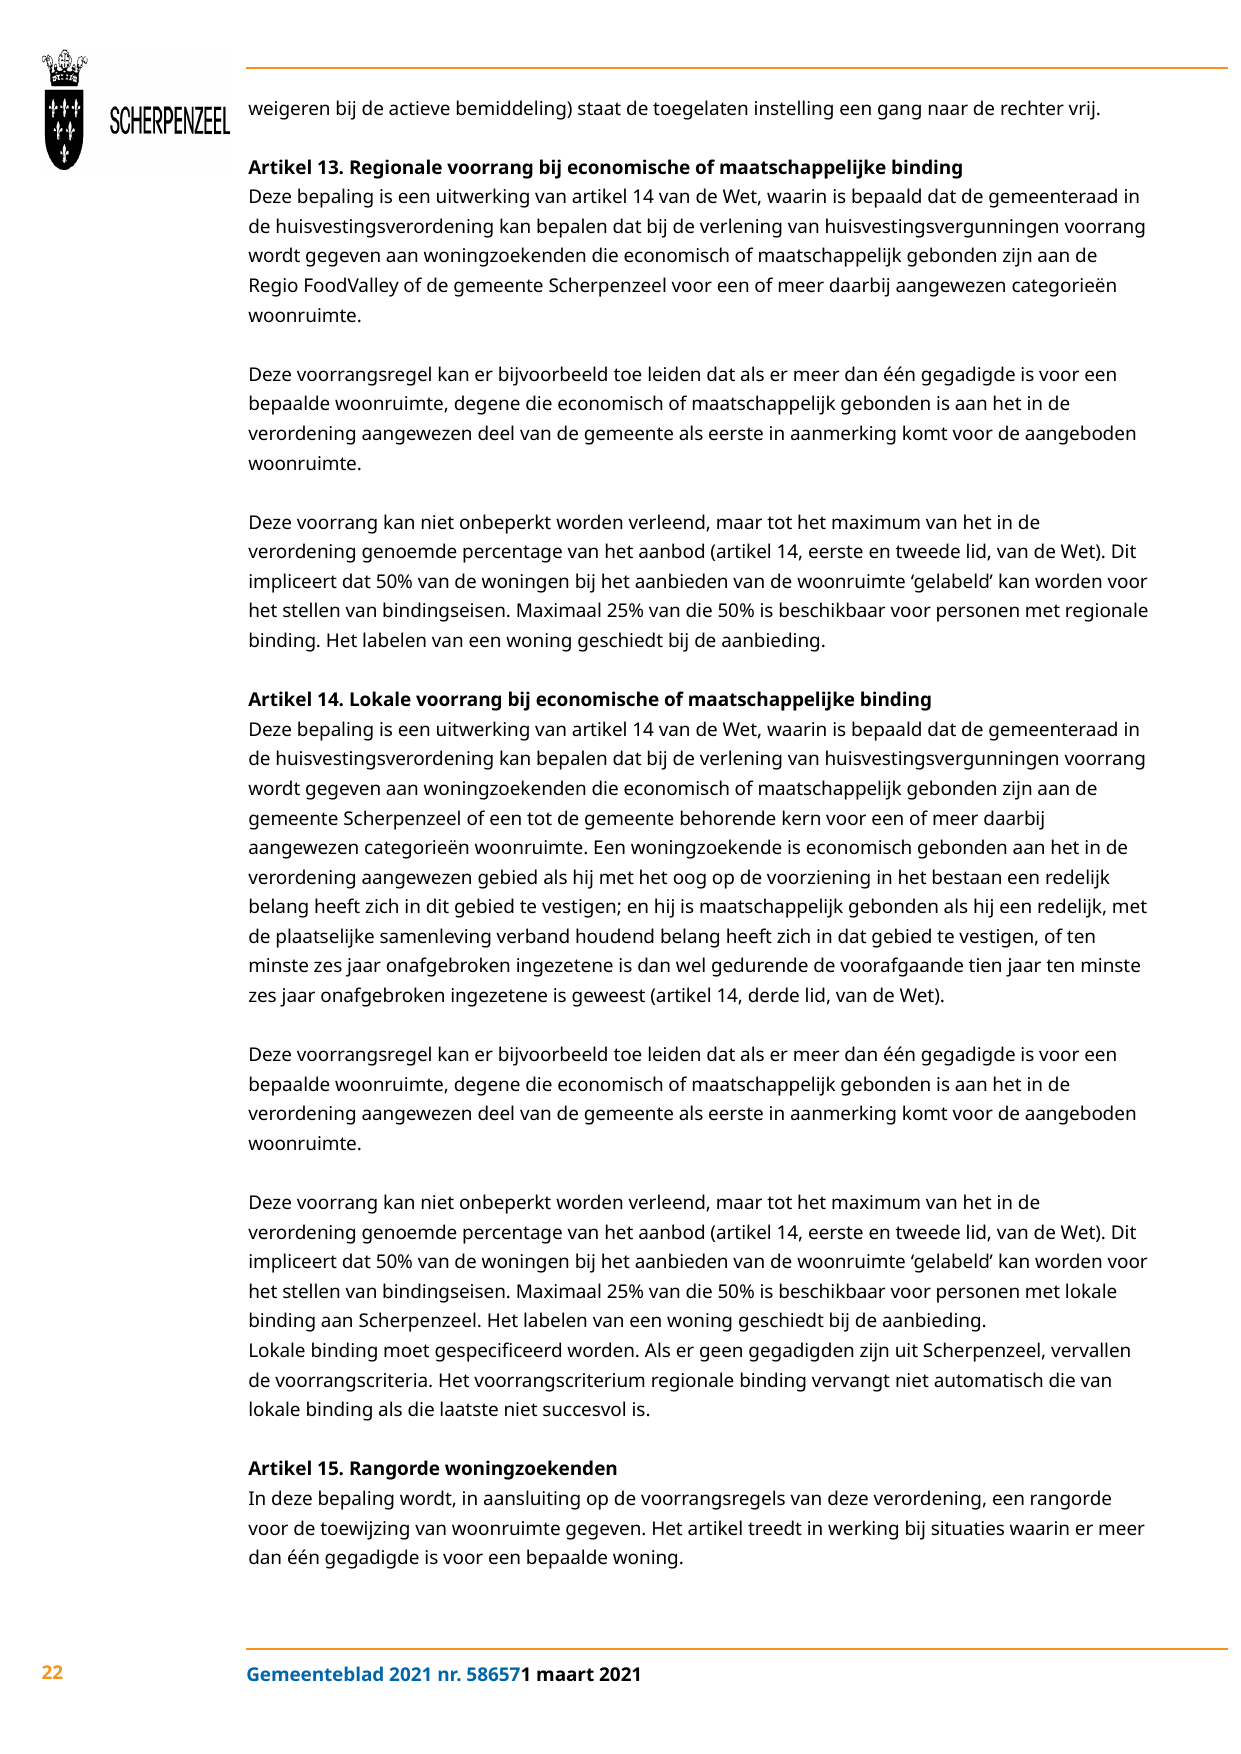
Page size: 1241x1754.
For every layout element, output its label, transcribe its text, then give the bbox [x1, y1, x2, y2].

text weigeren bij de actieve bemiddeling) staat de toegelaten instelling een gang naar de rechter vrij. [248, 95, 1152, 121]
text Deze voorrangsregel kan er bijvoorbeeld toe leiden dat als er meer dan één gegadigde is voor een bepaalde woonruimte, degene die economisch of maatschappelijk gebonden is aan het in de verordening aangewezen deel van de gemeente als eerste in aanmerking komt voor de aangeboden woonruimte. [248, 361, 1152, 476]
text Artikel 14. Lokale voorrang bij economische of maatschappelijke binding [248, 686, 1152, 712]
text Artikel 13. Regionale voorrang bij economische of maatschappelijke binding [248, 154, 1152, 180]
picture [41, 47, 231, 172]
text Lokale binding moet gespecificeerd worden. Als er geen gegadigden zijn uit Scherpenzeel, vervallen de voorrangscriteria. Het voorrangscriterium regionale binding vervangt niet automatisch die van lokale binding als die laatste niet succesvol is. [248, 1337, 1152, 1422]
text Deze voorrang kan niet onbeperkt worden verleend, maar tot het maximum van het in de verordening genoemde percentage van het aanbod (artikel 14, eerste en tweede lid, van de Wet). Dit impliceert dat 50% van de woningen bij het aanbieden van de woonruimte ‘gelabeld’ kan worden voor het stellen van bindingseisen. Maximaal 25% van die 50% is beschikbaar voor personen met lokale binding aan Scherpenzeel. Het labelen van een woning geschiedt bij de aanbieding. [248, 1189, 1152, 1333]
text In deze bepaling wordt, in aansluiting op de voorrangsregels van deze verordening, een rangorde voor de toewijzing van woonruimte gegeven. Het artikel treedt in werking bij situaties waarin er meer dan één gegadigde is voor een bepaalde woning. [248, 1485, 1152, 1570]
text Artikel 15. Rangorde woningzoekenden [248, 1456, 1152, 1481]
text Deze bepaling is een uitwerking van artikel 14 van de Wet, waarin is bepaald dat de gemeenteraad in de huisvestingsverordening kan bepalen dat bij de verlening van huisvestingsvergunningen voorrang wordt gegeven aan woningzoekenden die economisch of maatschappelijk gebonden zijn aan de gemeente Scherpenzeel of een tot de gemeente behorende kern voor een of meer daarbij aangewezen categorieën woonruimte. Een woningzoekende is economisch gebonden aan het in de verordening aangewezen gebied als hij met het oog op de voorziening in het bestaan een redelijk belang heeft zich in dit gebied te vestigen; en hij is maatschappelijk gebonden als hij een redelijk, met de plaatselijke samenleving verband houdend belang heeft zich in dat gebied te vestigen, of ten minste zes jaar onafgebroken ingezetene is dan wel gedurende de voorafgaande tien jaar ten minste zes jaar onafgebroken ingezetene is geweest (artikel 14, derde lid, van de Wet). [248, 716, 1152, 1008]
text Deze voorrang kan niet onbeperkt worden verleend, maar tot het maximum van het in de verordening genoemde percentage van het aanbod (artikel 14, eerste en tweede lid, van de Wet). Dit impliceert dat 50% van de woningen bij het aanbieden van de woonruimte ‘gelabeld’ kan worden voor het stellen van bindingseisen. Maximaal 25% van die 50% is beschikbaar voor personen met regionale binding. Het labelen van een woning geschiedt bij de aanbieding. [248, 509, 1152, 653]
text Deze voorrangsregel kan er bijvoorbeeld toe leiden dat als er meer dan één gegadigde is voor een bepaalde woonruimte, degene die economisch of maatschappelijk gebonden is aan het in de verordening aangewezen deel van de gemeente als eerste in aanmerking komt voor de aangeboden woonruimte. [248, 1041, 1152, 1156]
text Deze bepaling is een uitwerking van artikel 14 van de Wet, waarin is bepaald dat de gemeenteraad in de huisvestingsverordening kan bepalen dat bij de verlening van huisvestingsvergunningen voorrang wordt gegeven aan woningzoekenden die economisch of maatschappelijk gebonden zijn aan de Regio FoodValley of de gemeente Scherpenzeel voor een of meer daarbij aangewezen categorieën woonruimte. [248, 183, 1152, 328]
